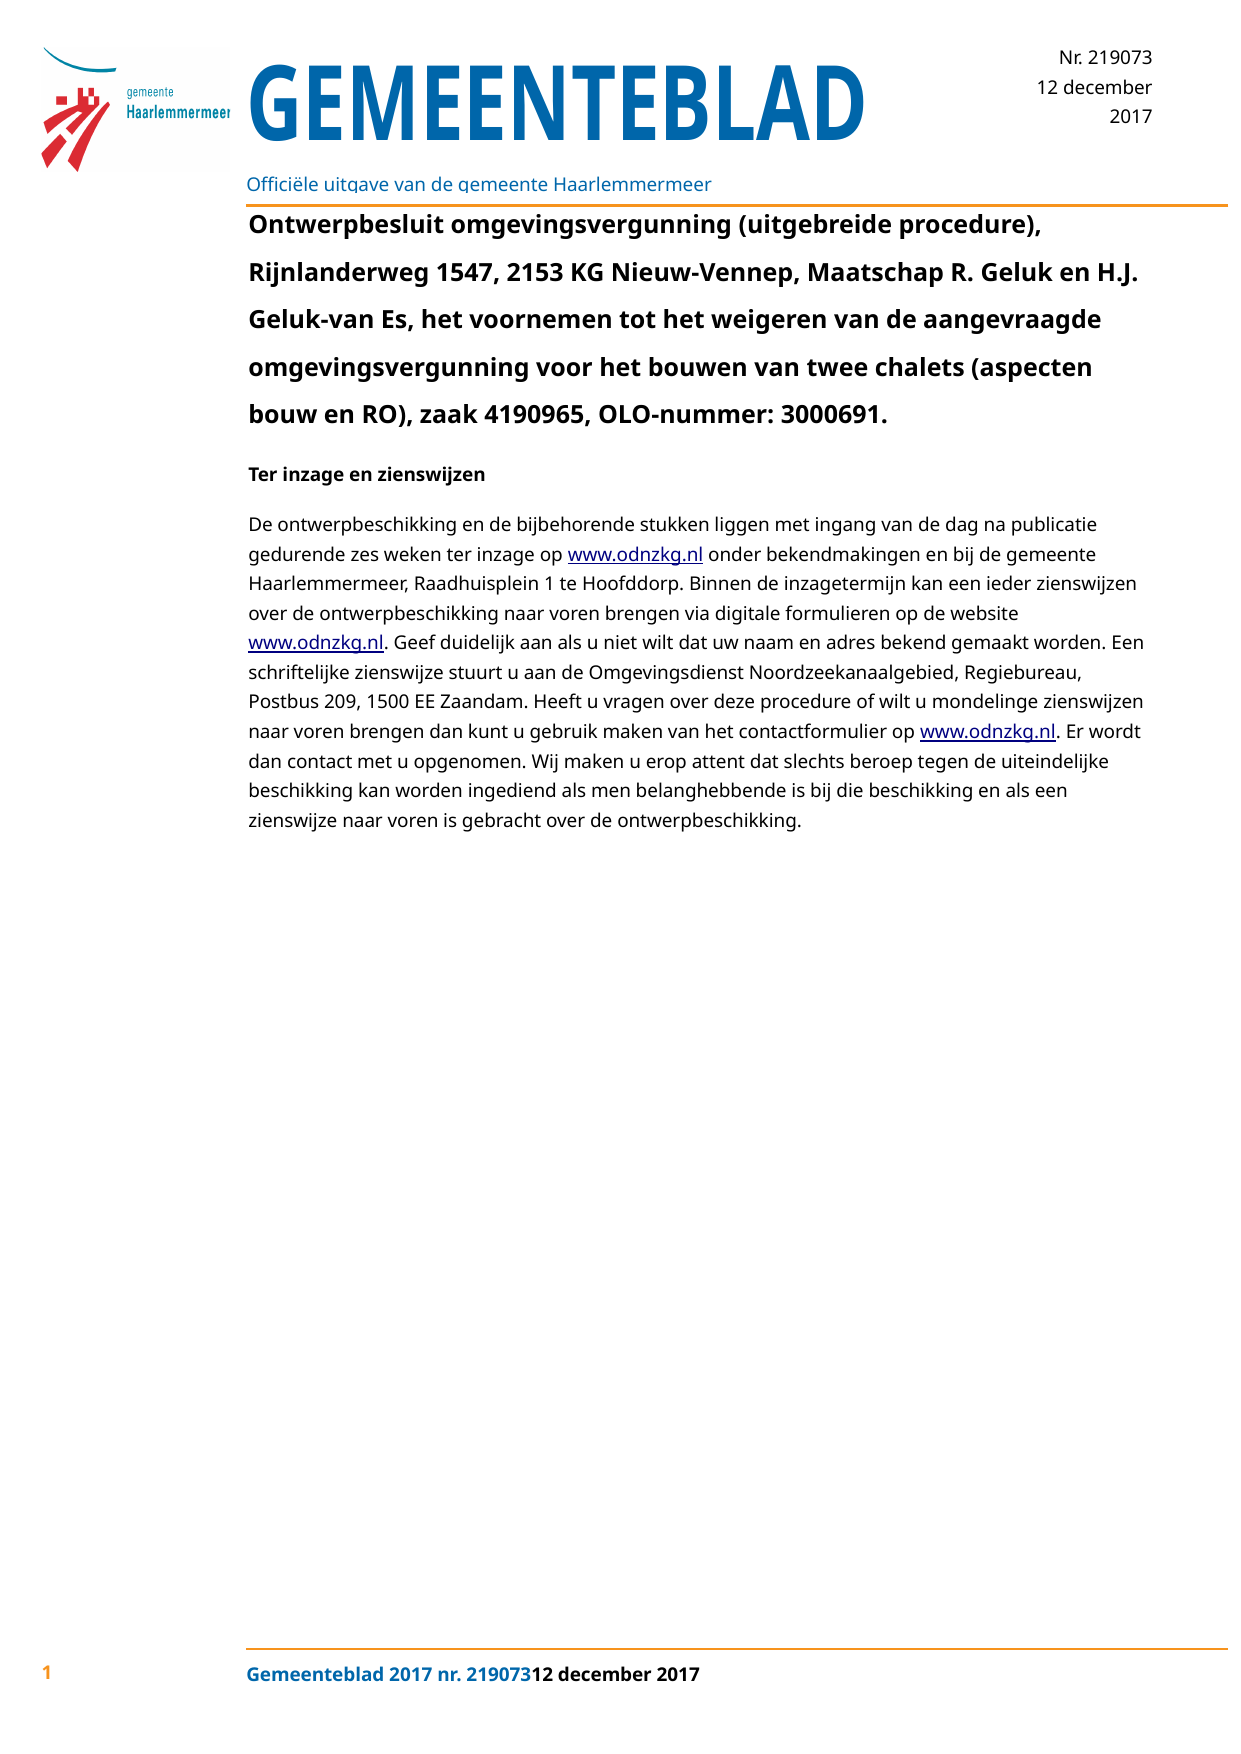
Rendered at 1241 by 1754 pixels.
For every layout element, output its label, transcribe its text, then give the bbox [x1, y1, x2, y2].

text Ontwerpbesluit omgevingsvergunning (uitgebreide procedure), Rijnlanderweg 1547, 2153 KG Nieuw-Vennep, Maatschap R. Geluk en H.J. Geluk-van Es, het voornemen tot het weigeren van de aangevraagde omgevingsvergunning voor het bouwen van twee chalets (aspecten bouw en RO), zaak 4190965, OLO-nummer: 3000691. [248, 207, 1152, 431]
text Ter inzage en zienswijzen [248, 461, 1152, 486]
picture [41, 47, 231, 172]
text De ontwerpbeschikking en de bijbehorende stukken liggen met ingang van de dag na publicatie gedurende zes weken ter inzage op www.odnzkg.nl onder bekendmakingen en bij de gemeente Haarlemmermeer, Raadhuisplein 1 te Hoofddorp. Binnen de inzagetermijn kan een ieder zienswijzen over de ontwerpbeschikking naar voren brengen via digitale formulieren op de website www.odnzkg.nl. Geef duidelijk aan als u niet wilt dat uw naam en adres bekend gemaakt worden. Een schriftelijke zienswijze stuurt u aan de Omgevingsdienst Noordzeekanaalgebied, Regiebureau, Postbus 209, 1500 EE Zaandam. Heeft u vragen over deze procedure of wilt u mondelinge zienswijzen naar voren brengen dan kunt u gebruik maken van het contactformulier op www.odnzkg.nl. Er wordt dan contact met u opgenomen. Wij maken u erop attent dat slechts beroep tegen de uiteindelijke beschikking kan worden ingediend als men belanghebbende is bij die beschikking en als een zienswijze naar voren is gebracht over de ontwerpbeschikking. [248, 511, 1152, 833]
